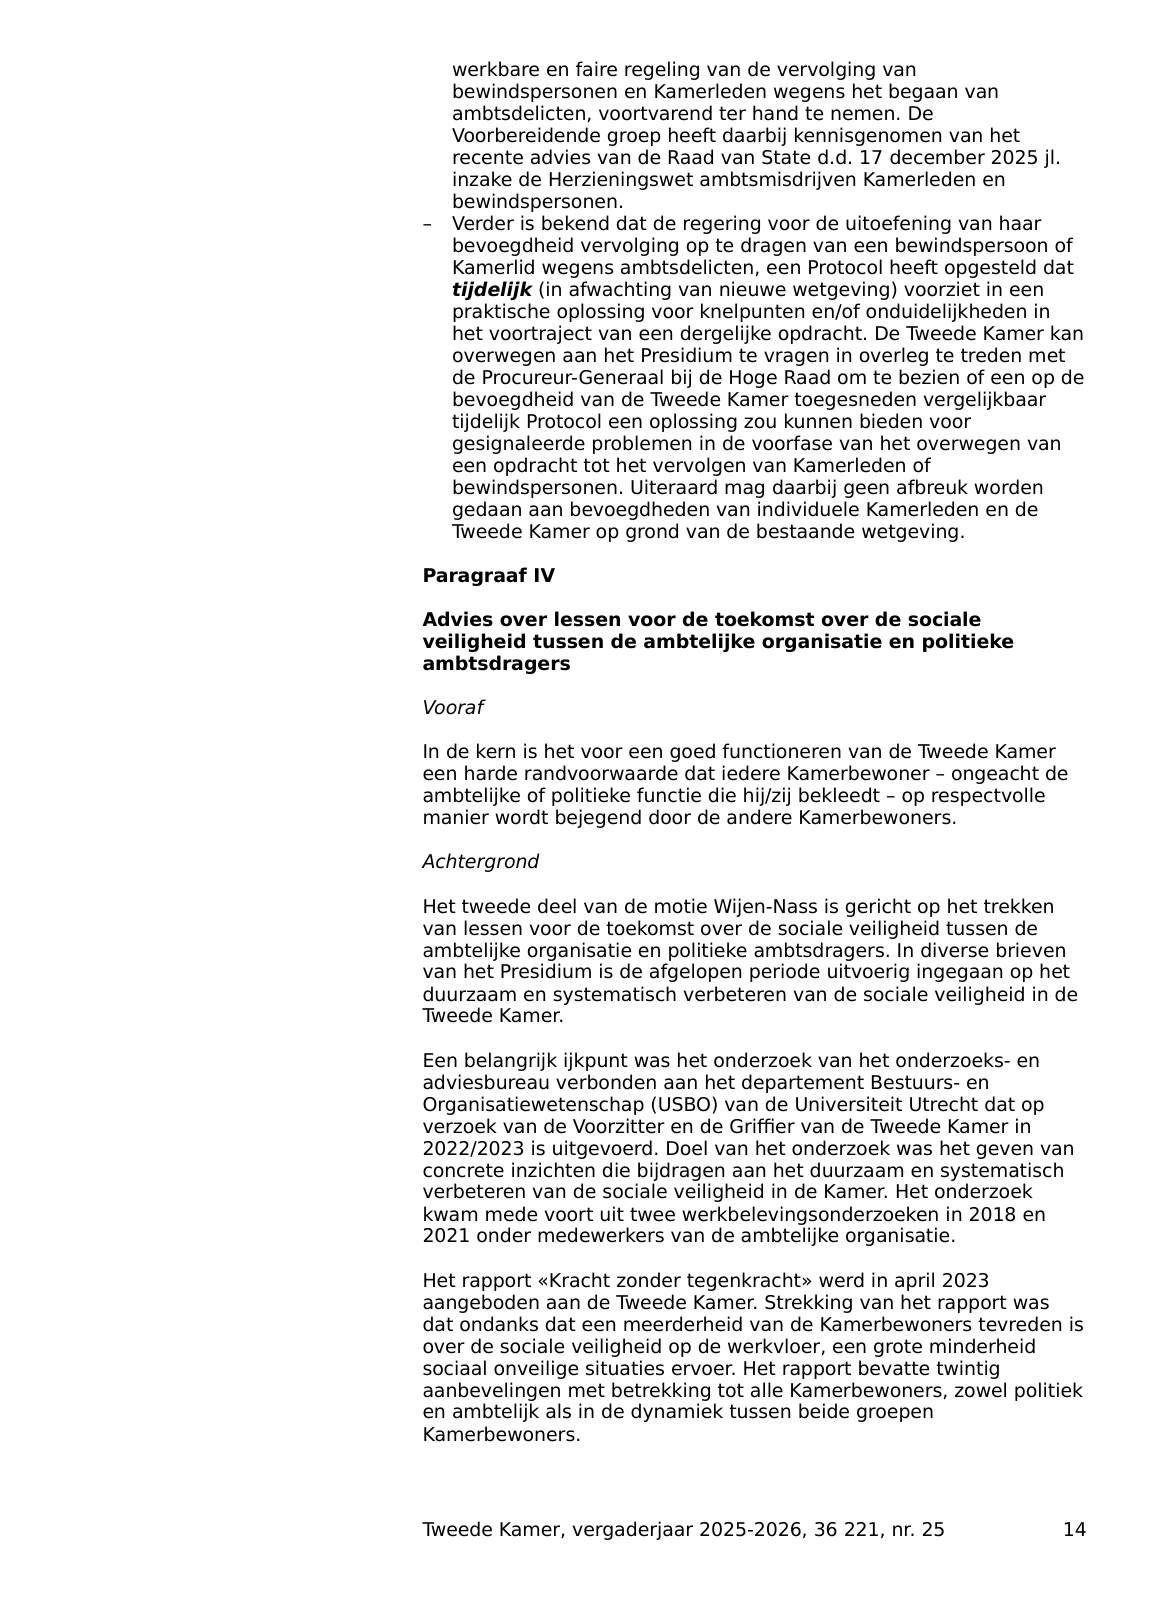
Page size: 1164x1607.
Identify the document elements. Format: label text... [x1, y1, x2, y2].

subtitle Vooraf [422, 697, 1087, 719]
text werkbare en faire regeling van de vervolging van bewindspersonen en Kamerleden wegens het begaan van ambtsdelicten, voortvarend ter hand te nemen. De Voorbereidende groep heeft daarbij kennisgenomen van het recente advies van de Raad van State d.d. 17 december 2025 jl. inzake de Herzieningswet ambtsmisdrijven Kamerleden en bewindspersonen. [422, 59, 1087, 213]
text Het tweede deel van de motie Wijen-Nass is gericht op het trekken van lessen voor de toekomst over de sociale veiligheid tussen de ambtelijke organisatie en politieke ambtsdragers. In diverse brieven van het Presidium is de afgelopen periode uitvoerig ingegaan op het duurzaam en systematisch verbeteren van de sociale veiligheid in de Tweede Kamer. [422, 896, 1087, 1027]
text In de kern is het voor een goed functioneren van de Tweede Kamer een harde randvoorwaarde dat iedere Kamerbewoner – ongeacht de ambtelijke of politieke functie die hij/zij bekleedt – op respectvolle manier wordt bejegend door de andere Kamerbewoners. [422, 741, 1087, 829]
text – Verder is bekend dat de regering voor de uitoefening van haar bevoegdheid vervolging op te dragen van een bewindspersoon of Kamerlid wegens ambtsdelicten, een Protocol heeft opgesteld dat tijdelijk (in afwachting van nieuwe wetgeving) voorziet in een praktische oplossing voor knelpunten en/of onduidelijkheden in het voortraject van een dergelijke opdracht. De Tweede Kamer kan overwegen aan het Presidium te vragen in overleg te treden met de Procureur-Generaal bij de Hoge Raad om te bezien of een op de bevoegdheid van de Tweede Kamer toegesneden vergelijkbaar tijdelijk Protocol een oplossing zou kunnen bieden voor gesignaleerde problemen in de voorfase van het overwegen van een opdracht tot het vervolgen van Kamerleden of bewindspersonen. Uiteraard mag daarbij geen afbreuk worden gedaan aan bevoegdheden van individuele Kamerleden en de Tweede Kamer op grond van de bestaande wetgeving. [422, 213, 1087, 543]
subtitle Paragraaf IV [422, 565, 1087, 587]
text Het rapport «Kracht zonder tegenkracht» werd in april 2023 aangeboden aan de Tweede Kamer. Strekking van het rapport was dat ondanks dat een meerderheid van de Kamerbewoners tevreden is over de sociale veiligheid op de werkvloer, een grote minderheid sociaal onveilige situaties ervoer. Het rapport bevatte twintig aanbevelingen met betrekking tot alle Kamerbewoners, zowel politiek en ambtelijk als in de dynamiek tussen beide groepen Kamerbewoners. [422, 1269, 1087, 1445]
subtitle Achtergrond [422, 851, 1087, 873]
subtitle Advies over lessen voor de toekomst over de sociale veiligheid tussen de ambtelijke organisatie en politieke ambtsdragers [422, 609, 1087, 675]
text Een belangrijk ijkpunt was het onderzoek van het onderzoeks- en adviesbureau verbonden aan het departement Bestuurs- en Organisatiewetenschap (USBO) van de Universiteit Utrecht dat op verzoek van de Voorzitter en de Griffier van de Tweede Kamer in 2022/2023 is uitgevoerd. Doel van het onderzoek was het geven van concrete inzichten die bijdragen aan het duurzaam en systematisch verbeteren van de sociale veiligheid in de Kamer. Het onderzoek kwam mede voort uit twee werkbelevingsonderzoeken in 2018 en 2021 onder medewerkers van de ambtelijke organisatie. [422, 1049, 1087, 1247]
